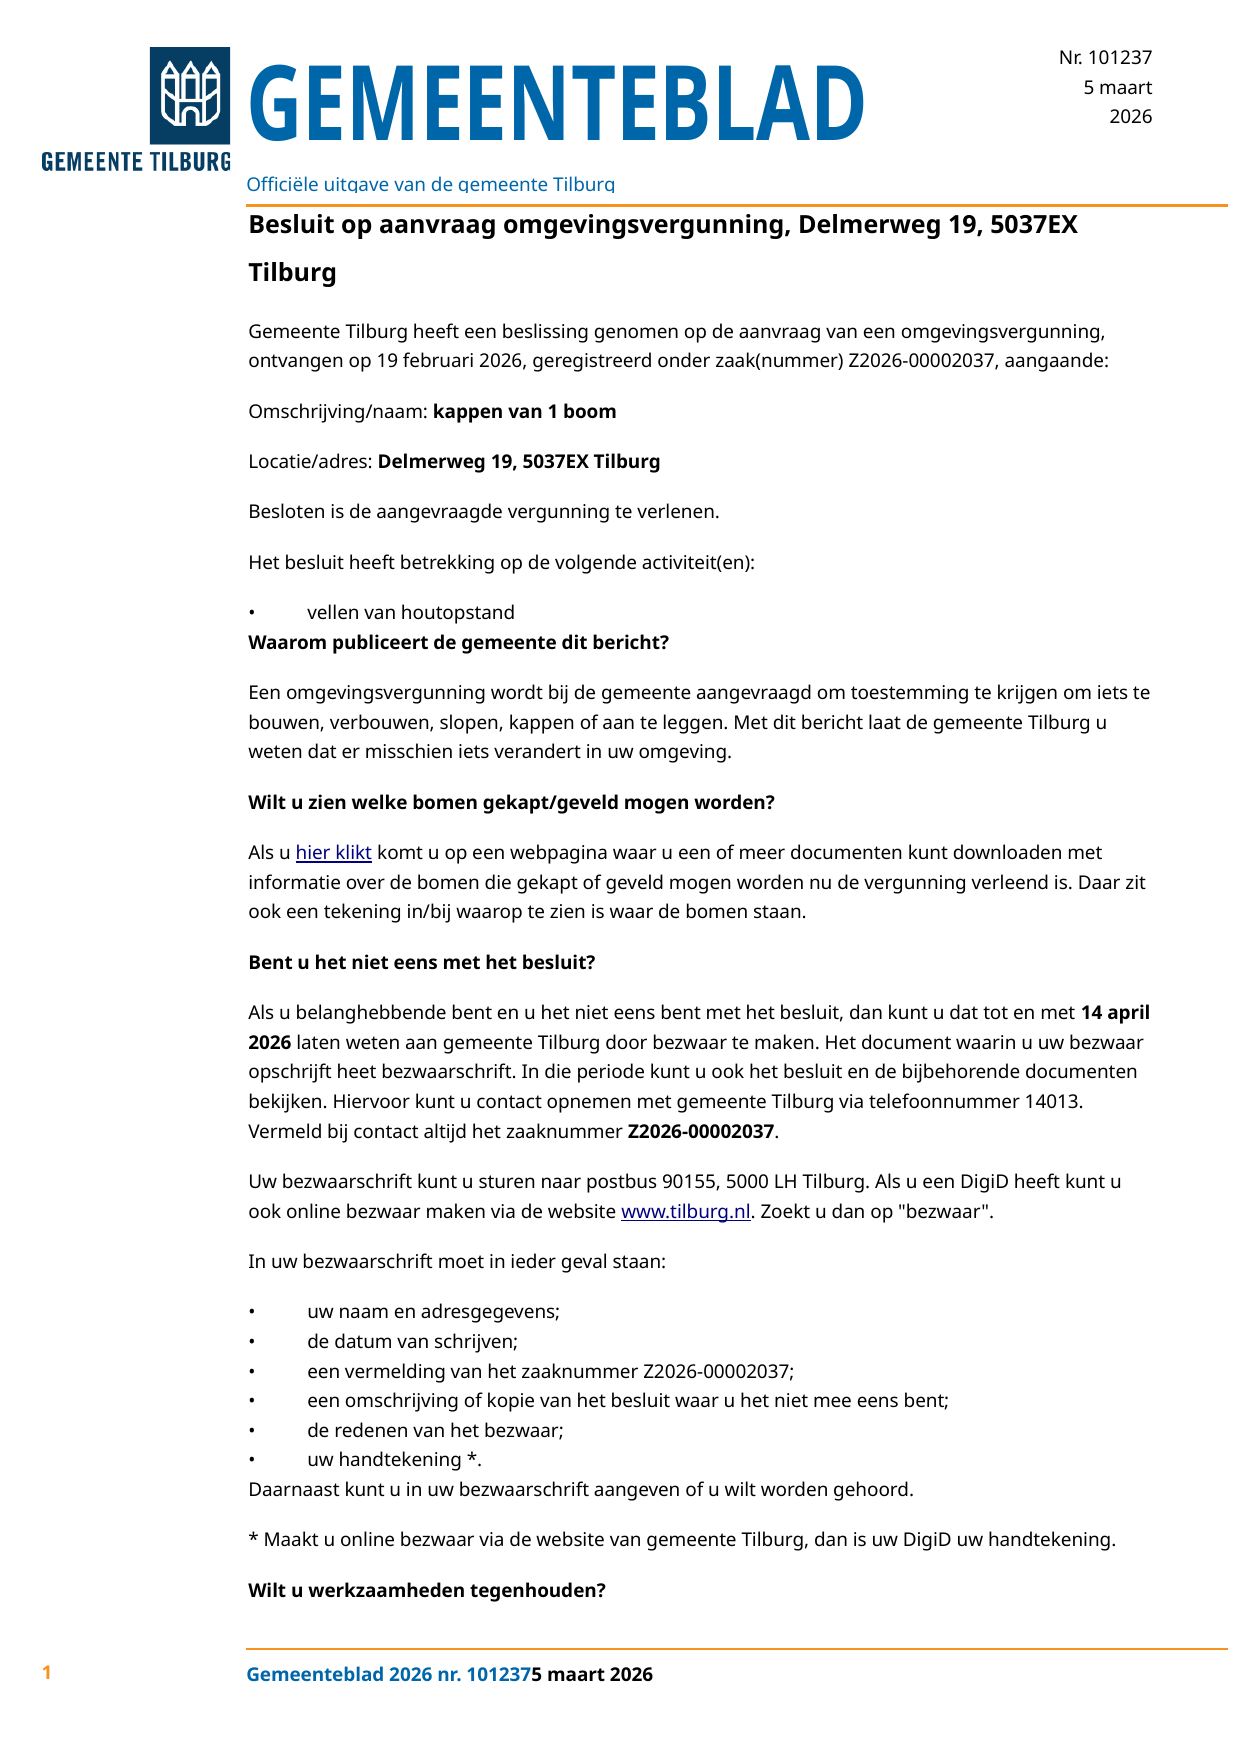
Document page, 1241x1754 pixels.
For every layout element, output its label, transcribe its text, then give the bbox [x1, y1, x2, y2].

text * Maakt u online bezwaar via de website van gemeente Tilburg, dan is uw DigiD uw handtekening. [248, 1527, 1152, 1552]
list de redenen van het bezwaar; [248, 1417, 1152, 1443]
text Locatie/adres: Delmerweg 19, 5037EX Tilburg [248, 448, 1152, 474]
list vellen van houtopstand [248, 599, 1152, 625]
text Besluit op aanvraag omgevingsvergunning, Delmerweg 19, 5037EX Tilburg [248, 207, 1152, 288]
picture [41, 47, 231, 172]
list een omschrijving of kopie van het besluit waar u het niet mee eens bent; [248, 1387, 1152, 1413]
text Wilt u zien welke bomen gekapt/geveld mogen worden? [248, 789, 1152, 815]
list een vermelding van het zaaknummer Z2026-00002037; [248, 1358, 1152, 1384]
text Als u belanghebbende bent en u het niet eens bent met het besluit, dan kunt u dat tot en met 14 april 2026 laten weten aan gemeente Tilburg door bezwaar te maken. Het document waarin u uw bezwaar opschrijft heet bezwaarschrift. In die periode kunt u ook het besluit en de bijbehorende documenten bekijken. Hiervoor kunt u contact opnemen met gemeente Tilburg via telefoonnummer 14013. Vermeld bij contact altijd het zaaknummer Z2026-00002037. [248, 999, 1152, 1144]
text Als u hier klikt komt u op een webpagina waar u een of meer documenten kunt downloaden met informatie over de bomen die gekapt of geveld mogen worden nu de vergunning verleend is. Daar zit ook een tekening in/bij waarop te zien is waar de bomen staan. [248, 839, 1152, 924]
text Bent u het niet eens met het besluit? [248, 949, 1152, 975]
text In uw bezwaarschrift moet in ieder geval staan: [248, 1248, 1152, 1274]
text Uw bezwaarschrift kunt u sturen naar postbus 90155, 5000 LH Tilburg. Als u een DigiD heeft kunt u ook online bezwaar maken via de website www.tilburg.nl. Zoekt u dan op "bezwaar". [248, 1168, 1152, 1224]
list uw handtekening *. [248, 1447, 1152, 1472]
text Daarnaast kunt u in uw bezwaarschrift aangeven of u wilt worden gehoord. [248, 1476, 1152, 1502]
text Een omgevingsvergunning wordt bij de gemeente aangevraagd om toestemming te krijgen om iets te bouwen, verbouwen, slopen, kappen of aan te leggen. Met dit bericht laat de gemeente Tilburg u weten dat er misschien iets verandert in uw omgeving. [248, 679, 1152, 764]
list de datum van schrijven; [248, 1328, 1152, 1354]
text Waarom publiceert de gemeente dit bericht? [248, 629, 1152, 655]
text Besloten is de aangevraagde vergunning te verlenen. [248, 499, 1152, 524]
list uw naam en adresgegevens; [248, 1299, 1152, 1324]
text Het besluit heeft betrekking op de volgende activiteit(en): [248, 549, 1152, 575]
text Gemeente Tilburg heeft een beslissing genomen op de aanvraag van een omgevingsvergunning, ontvangen op 19 februari 2026, geregistreerd onder zaak(nummer) Z2026-00002037, aangaande: [248, 318, 1152, 373]
text Omschrijving/naam: kappen van 1 boom [248, 398, 1152, 424]
text Wilt u werkzaamheden tegenhouden? [248, 1577, 1152, 1603]
